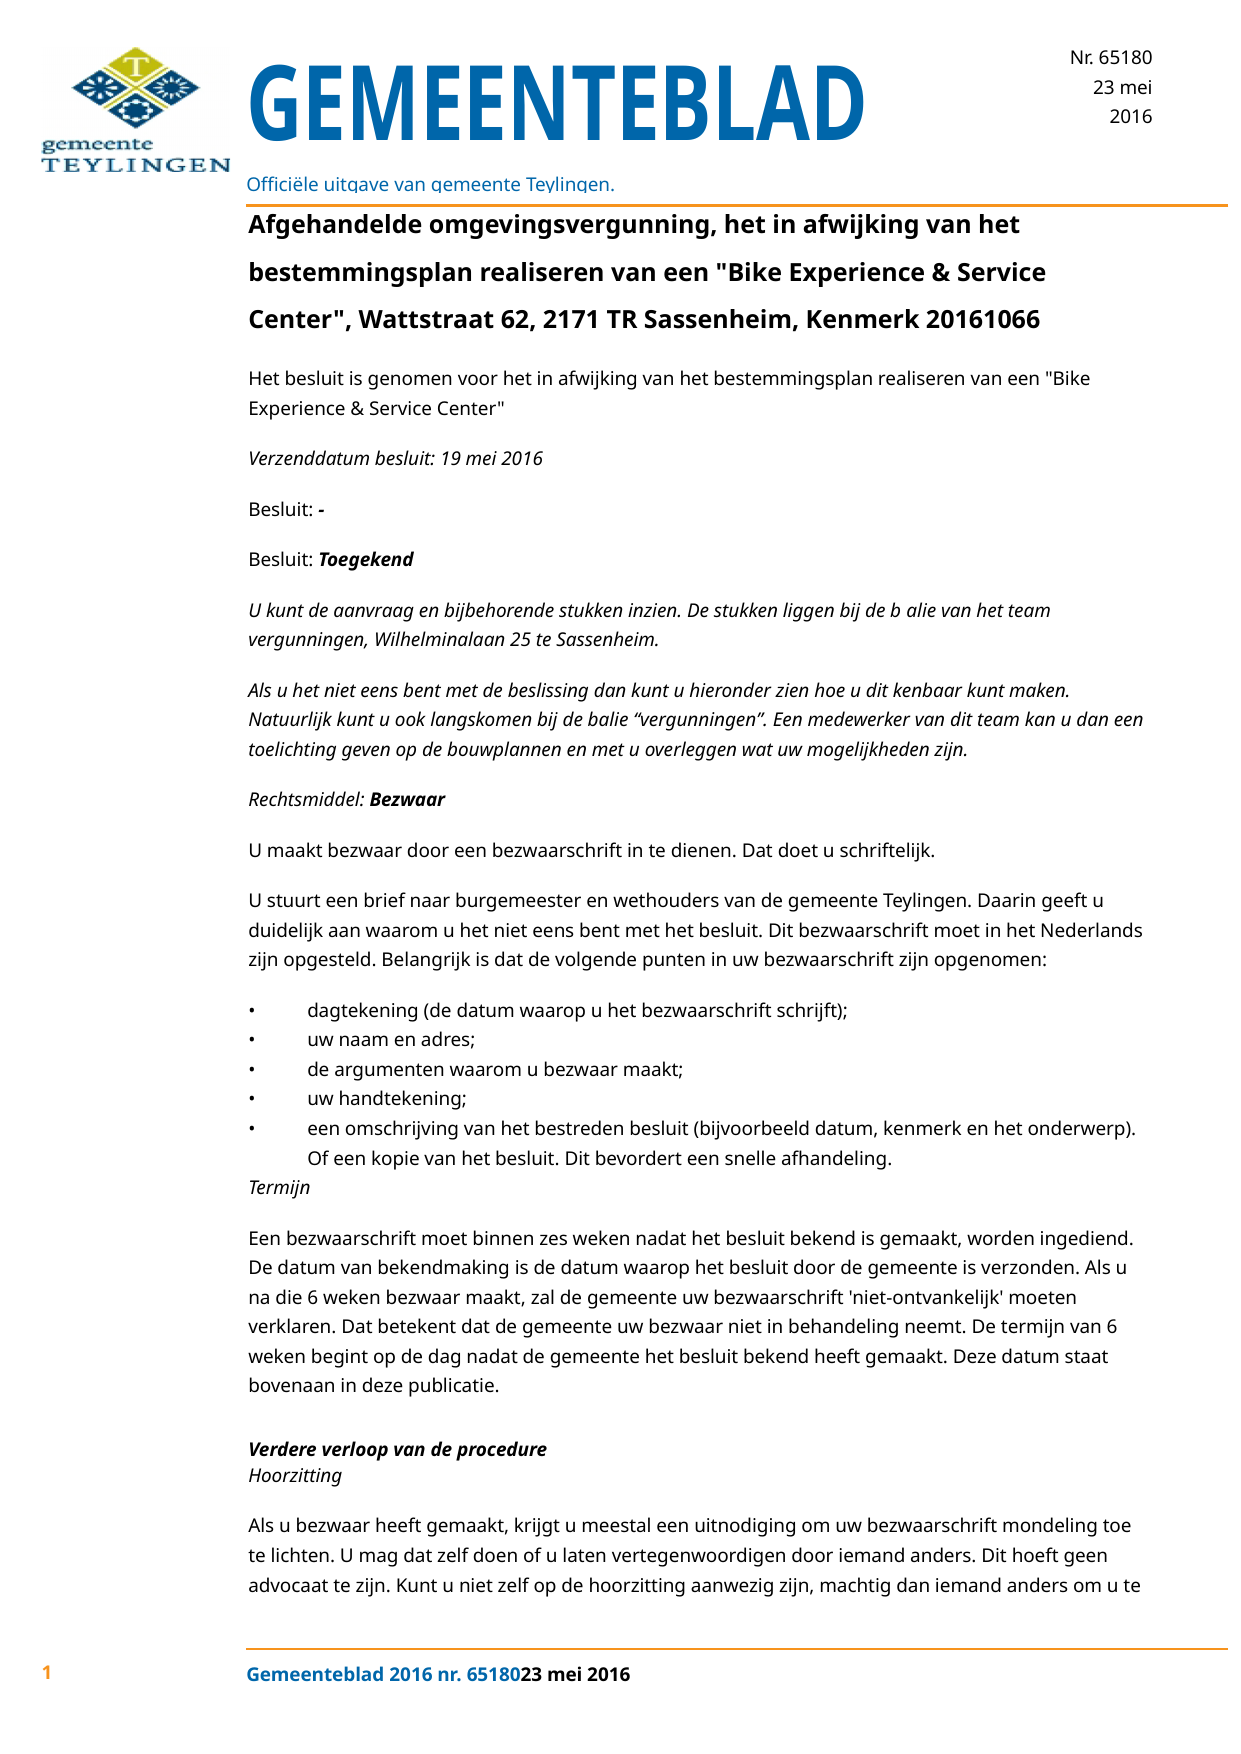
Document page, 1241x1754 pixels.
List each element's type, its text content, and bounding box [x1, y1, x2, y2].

list de argumenten waarom u bezwaar maakt; [248, 1056, 1152, 1082]
list een omschrijving van het bestreden besluit (bijvoorbeeld datum, kenmerk en het onderwerp). Of een kopie van het besluit. Dit bevordert een snelle afhandeling. [248, 1115, 1152, 1170]
text Besluit: Toegekend [248, 546, 1152, 572]
text Als u bezwaar heeft gemaakt, krijgt u meestal een uitnodiging om uw bezwaarschrift mondeling toe te lichten. U mag dat zelf doen of u laten vertegenwoordigen door iemand anders. Dit hoeft geen advocaat te zijn. Kunt u niet zelf op de hoorzitting aanwezig zijn, machtig dan iemand anders om u te [248, 1513, 1152, 1598]
text Afgehandelde omgevingsvergunning, het in afwijking van het bestemmingsplan realiseren van een "Bike Experience & Service Center", Wattstraat 62, 2171 TR Sassenheim, Kenmerk 20161066 [248, 207, 1152, 336]
text Verzenddatum besluit: 19 mei 2016 [248, 446, 1152, 471]
text U kunt de aanvraag en bijbehorende stukken inzien. De stukken liggen bij de b alie van het team vergunningen, Wilhelminalaan 25 te Sassenheim. [248, 597, 1152, 652]
picture [41, 47, 231, 172]
text Termijn [248, 1174, 1152, 1200]
text U maakt bezwaar door een bezwaarschrift in te dienen. Dat doet u schriftelijk. [248, 837, 1152, 862]
text Hoorzitting [248, 1462, 1152, 1488]
list dagtekening (de datum waarop u het bezwaarschrift schrijft); [248, 997, 1152, 1022]
text Als u het niet eens bent met de beslissing dan kunt u hieronder zien hoe u dit kenbaar kunt maken. Natuurlijk kunt u ook langskomen bij de balie “vergunningen”. Een medewerker van dit team kan u dan een toelichting geven op de bouwplannen en met u overleggen wat uw mogelijkheden zijn. [248, 677, 1152, 762]
list uw naam en adres; [248, 1026, 1152, 1052]
list uw handtekening; [248, 1086, 1152, 1111]
text Het besluit is genomen voor het in afwijking van het bestemmingsplan realiseren van een "Bike Experience & Service Center" [248, 366, 1152, 421]
text U stuurt een brief naar burgemeester en wethouders van de gemeente Teylingen. Daarin geeft u duidelijk aan waarom u het niet eens bent met het besluit. Dit bezwaarschrift moet in het Nederlands zijn opgesteld. Belangrijk is dat de volgende punten in uw bezwaarschrift zijn opgenomen: [248, 887, 1152, 972]
text Verdere verloop van de procedure [248, 1437, 1152, 1462]
text Besluit: - [248, 496, 1152, 522]
text Een bezwaarschrift moet binnen zes weken nadat het besluit bekend is gemaakt, worden ingediend. De datum van bekendmaking is de datum waarop het besluit door de gemeente is verzonden. Als u na die 6 weken bezwaar maakt, zal de gemeente uw bezwaarschrift 'niet-ontvankelijk' moeten verklaren. Dat betekent dat de gemeente uw bezwaar niet in behandeling neemt. De termijn van 6 weken begint op de dag nadat de gemeente het besluit bekend heeft gemaakt. Deze datum staat bovenaan in deze publicatie. [248, 1225, 1152, 1398]
text Rechtsmiddel: Bezwaar [248, 786, 1152, 812]
